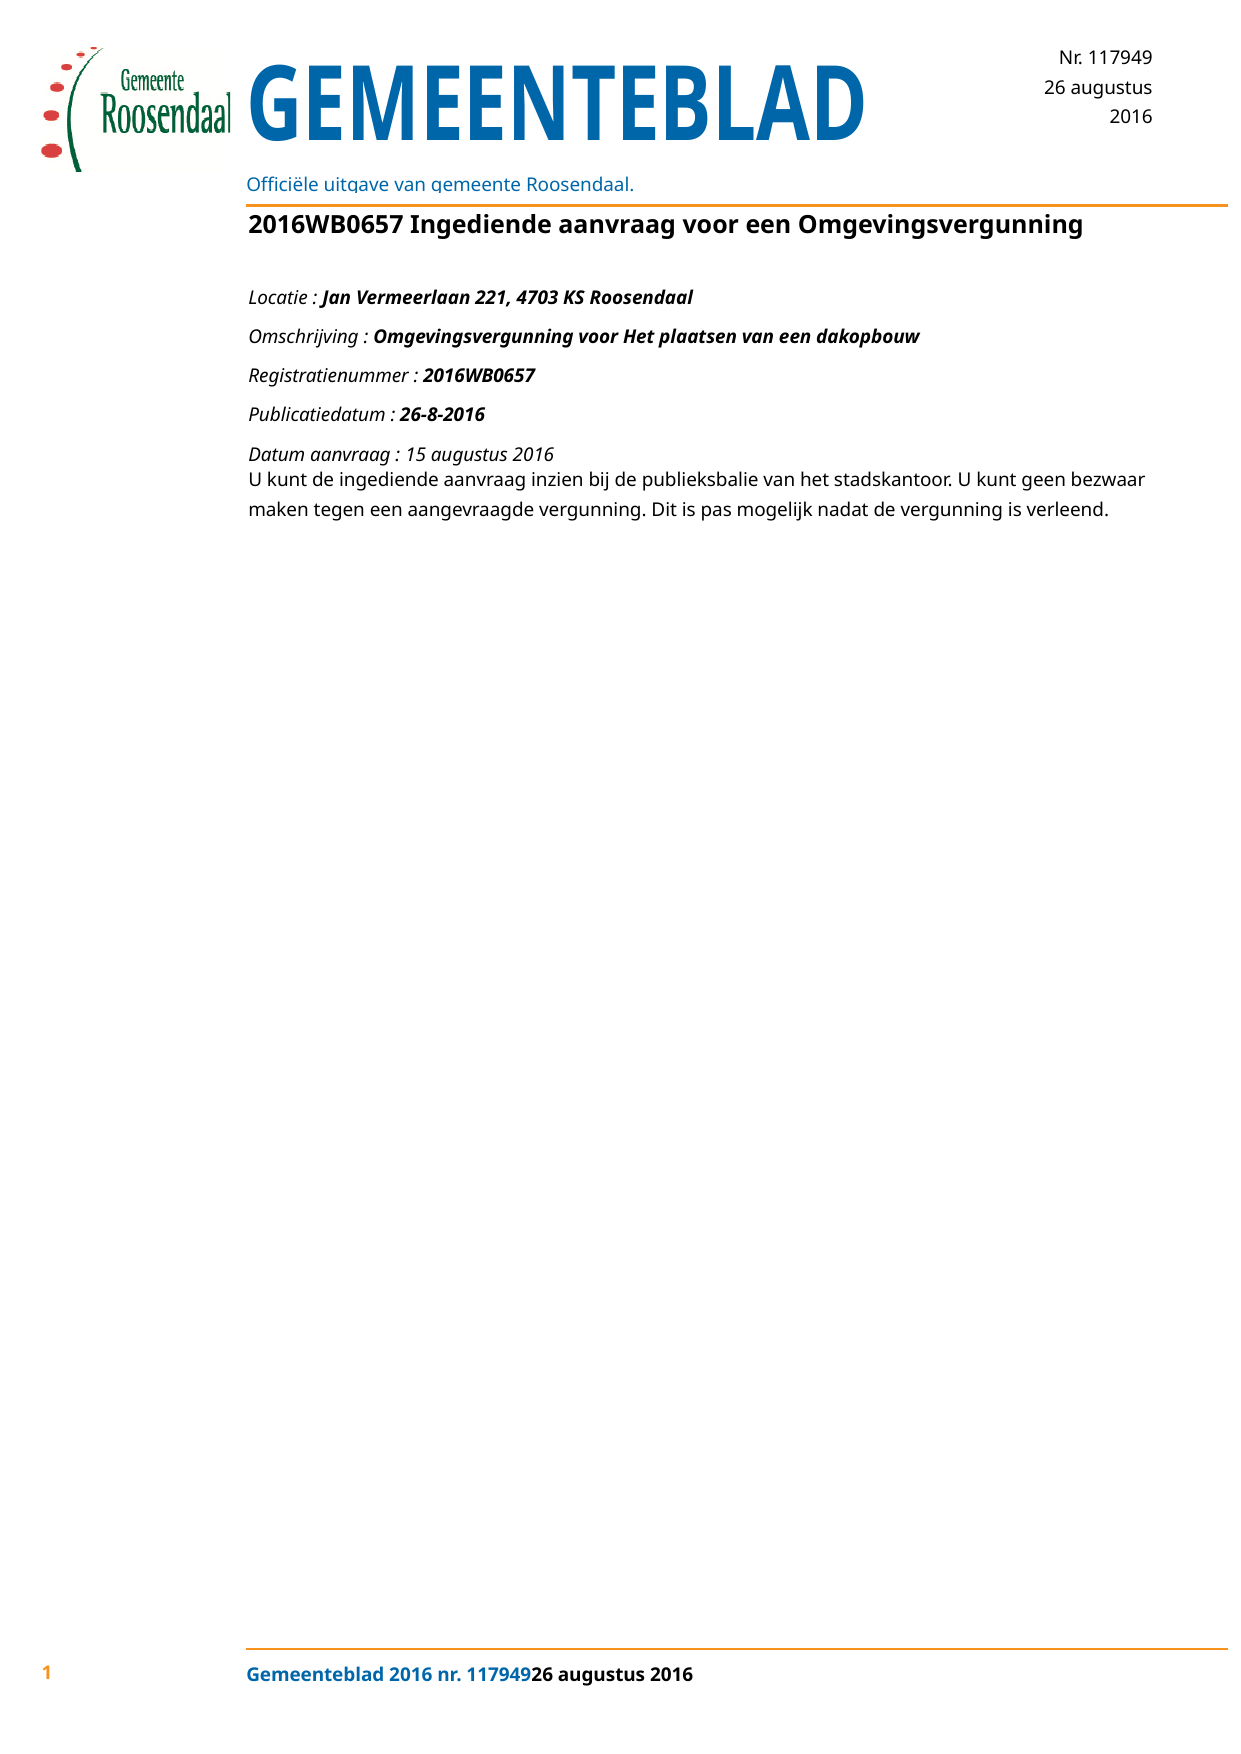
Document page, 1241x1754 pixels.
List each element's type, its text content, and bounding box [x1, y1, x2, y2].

text Datum aanvraag : 15 augustus 2016 [248, 441, 1152, 467]
text 2016WB0657 Ingediende aanvraag voor een Omgevingsvergunning [248, 207, 1152, 241]
text Registratienummer : 2016WB0657 [248, 362, 1152, 388]
text Omschrijving : Omgevingsvergunning voor Het plaatsen van een dakopbouw [248, 323, 1152, 349]
text U kunt de ingediende aanvraag inzien bij de publieksbalie van het stadskantoor. U kunt geen bezwaar maken tegen een aangevraagde vergunning. Dit is pas mogelijk nadat de vergunning is verleend. [248, 467, 1152, 522]
text Locatie : Jan Vermeerlaan 221, 4703 KS Roosendaal [248, 284, 1152, 309]
picture [41, 47, 231, 172]
text Publicatiedatum : 26-8-2016 [248, 402, 1152, 427]
